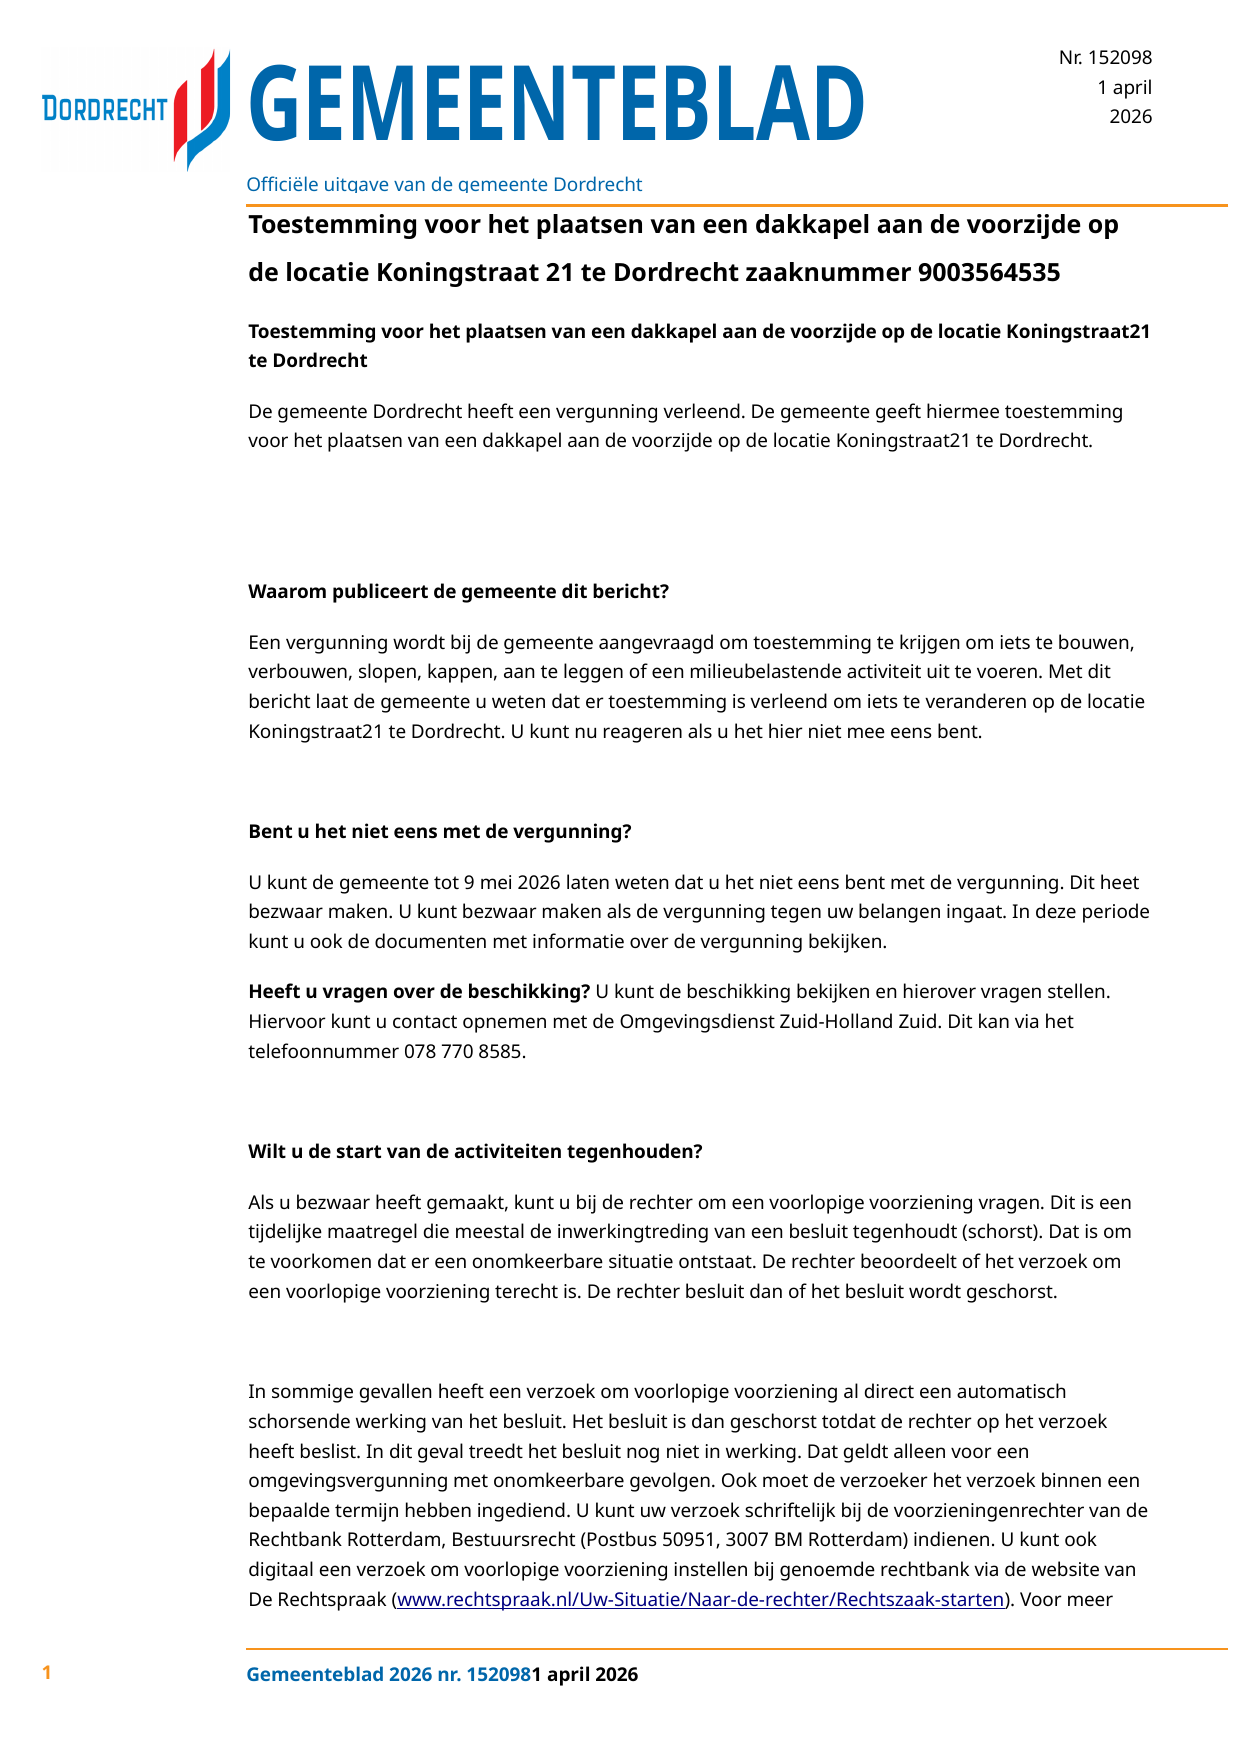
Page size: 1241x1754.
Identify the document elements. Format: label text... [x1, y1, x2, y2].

text Wilt u de start van de activiteiten tegenhouden? [248, 1139, 1152, 1164]
text In sommige gevallen heeft een verzoek om voorlopige voorziening al direct een automatisch schorsende werking van het besluit. Het besluit is dan geschorst totdat de rechter op het verzoek heeft beslist. In dit geval treedt het besluit nog niet in werking. Dat geldt alleen voor een omgevingsvergunning met onomkeerbare gevolgen. Ook moet de verzoeker het verzoek binnen een bepaalde termijn hebben ingediend. U kunt uw verzoek schriftelijk bij de voorzieningenrechter van de Rechtbank Rotterdam, Bestuursrecht (Postbus 50951, 3007 BM Rotterdam) indienen. U kunt ook digitaal een verzoek om voorlopige voorziening instellen bij genoemde rechtbank via de website van De Rechtspraak (www.rechtspraak.nl/Uw-Situatie/Naar-de-rechter/Rechtszaak-starten). Voor meer [248, 1379, 1152, 1612]
text Waarom publiceert de gemeente dit bericht? [248, 579, 1152, 604]
text Bent u het niet eens met de vergunning? [248, 819, 1152, 844]
text Als u bezwaar heeft gemaakt, kunt u bij de rechter om een voorlopige voorziening vragen. Dit is een tijdelijke maatregel die meestal de inwerkingtreding van een besluit tegenhoudt (schorst). Dat is om te voorkomen dat er een onomkeerbare situatie ontstaat. De rechter beoordeelt of het verzoek om een voorlopige voorziening terecht is. De rechter besluit dan of het besluit wordt geschorst. [248, 1189, 1152, 1304]
text Een vergunning wordt bij de gemeente aangevraagd om toestemming te krijgen om iets te bouwen, verbouwen, slopen, kappen, aan te leggen of een milieubelastende activiteit uit te voeren. Met dit bericht laat de gemeente u weten dat er toestemming is verleend om iets te veranderen op de locatie Koningstraat21 te Dordrecht. U kunt nu reageren als u het hier niet mee eens bent. [248, 629, 1152, 744]
text Toestemming voor het plaatsen van een dakkapel aan de voorzijde op de locatie Koningstraat 21 te Dordrecht zaaknummer 9003564535 [248, 207, 1152, 288]
text U kunt de gemeente tot 9 mei 2026 laten weten dat u het niet eens bent met de vergunning. Dit heet bezwaar maken. U kunt bezwaar maken als de vergunning tegen uw belangen ingaat. In deze periode kunt u ook de documenten met informatie over de vergunning bekijken. [248, 869, 1152, 954]
text Toestemming voor het plaatsen van een dakkapel aan de voorzijde op de locatie Koningstraat21 te Dordrecht [248, 318, 1152, 373]
text De gemeente Dordrecht heeft een vergunning verleend. De gemeente geeft hiermee toestemming voor het plaatsen van een dakkapel aan de voorzijde op de locatie Koningstraat21 te Dordrecht. [248, 398, 1152, 453]
text Heeft u vragen over de beschikking? U kunt de beschikking bekijken en hierover vragen stellen. Hiervoor kunt u contact opnemen met de Omgevingsdienst Zuid-Holland Zuid. Dit kan via het telefoonnummer 078 770 8585. [248, 979, 1152, 1064]
picture [41, 47, 231, 172]
